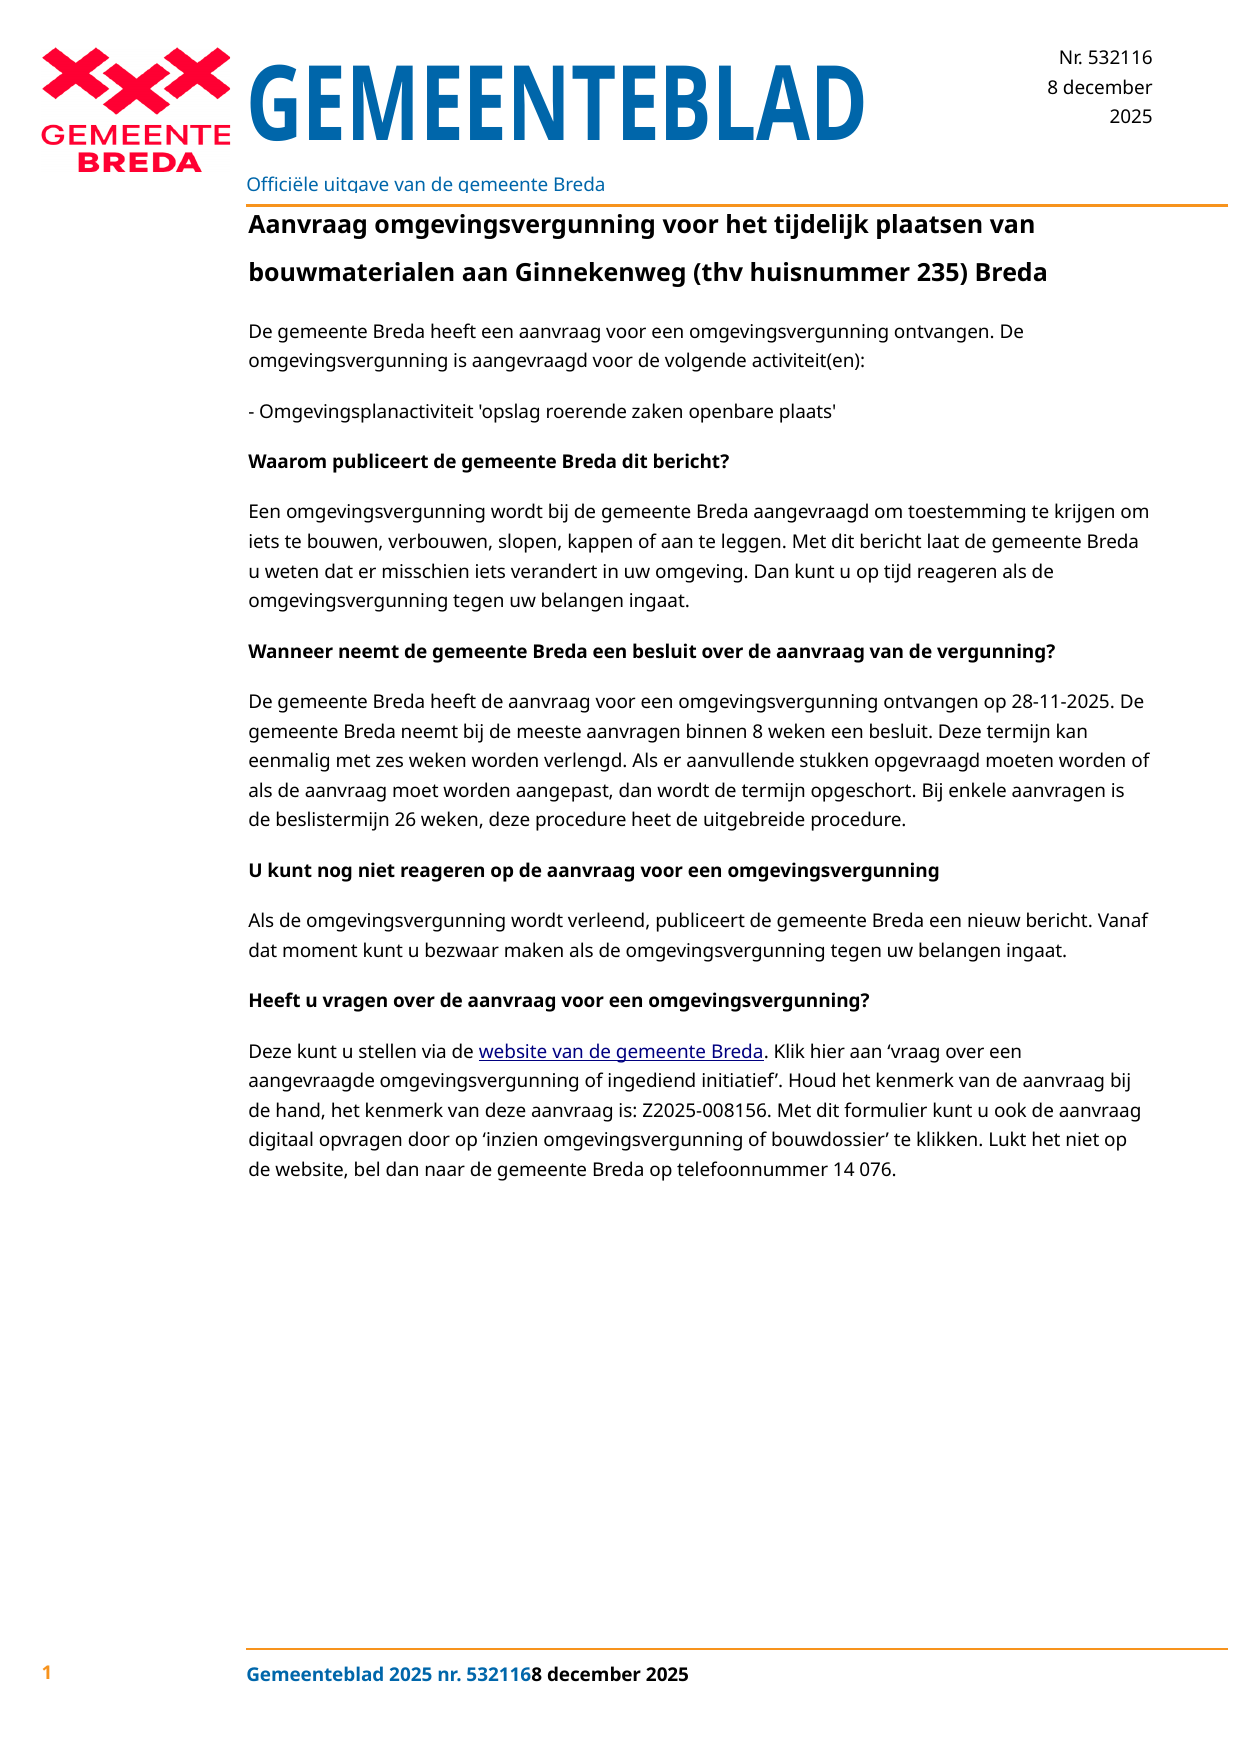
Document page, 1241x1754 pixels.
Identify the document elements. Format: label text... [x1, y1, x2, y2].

text Een omgevingsvergunning wordt bij de gemeente Breda aangevraagd om toestemming te krijgen om iets te bouwen, verbouwen, slopen, kappen of aan te leggen. Met dit bericht laat de gemeente Breda u weten dat er misschien iets verandert in uw omgeving. Dan kunt u op tijd reageren als de omgevingsvergunning tegen uw belangen ingaat. [248, 499, 1152, 613]
text De gemeente Breda heeft de aanvraag voor een omgevingsvergunning ontvangen op 28-11-2025. De gemeente Breda neemt bij de meeste aanvragen binnen 8 weken een besluit. Deze termijn kan eenmalig met zes weken worden verlengd. Als er aanvullende stukken opgevraagd moeten worden of als de aanvraag moet worden aangepast, dan wordt de termijn opgeschort. Bij enkele aanvragen is de beslistermijn 26 weken, deze procedure heet de uitgebreide procedure. [248, 688, 1152, 832]
text U kunt nog niet reageren op de aanvraag voor een omgevingsvergunning [248, 857, 1152, 883]
text Aanvraag omgevingsvergunning voor het tijdelijk plaatsen van bouwmaterialen aan Ginnekenweg (thv huisnummer 235) Breda [248, 207, 1152, 288]
text - Omgevingsplanactiviteit 'opslag roerende zaken openbare plaats' [248, 398, 1152, 424]
text Deze kunt u stellen via de website van de gemeente Breda. Klik hier aan ‘vraag over een aangevraagde omgevingsvergunning of ingediend initiatief’. Houd het kenmerk van de aanvraag bij de hand, het kenmerk van deze aanvraag is: Z2025-008156. Met dit formulier kunt u ook de aanvraag digitaal opvragen door op ‘inzien omgevingsvergunning of bouwdossier’ te klikken. Lukt het niet op de website, bel dan naar de gemeente Breda op telefoonnummer 14 076. [248, 1038, 1152, 1182]
picture [41, 47, 231, 172]
text Wanneer neemt de gemeente Breda een besluit over de aanvraag van de vergunning? [248, 638, 1152, 664]
text Waarom publiceert de gemeente Breda dit bericht? [248, 448, 1152, 474]
text Heeft u vragen over de aanvraag voor een omgevingsvergunning? [248, 987, 1152, 1013]
text De gemeente Breda heeft een aanvraag voor een omgevingsvergunning ontvangen. De omgevingsvergunning is aangevraagd voor de volgende activiteit(en): [248, 318, 1152, 373]
text Als de omgevingsvergunning wordt verleend, publiceert de gemeente Breda een nieuw bericht. Vanaf dat moment kunt u bezwaar maken als de omgevingsvergunning tegen uw belangen ingaat. [248, 907, 1152, 963]
